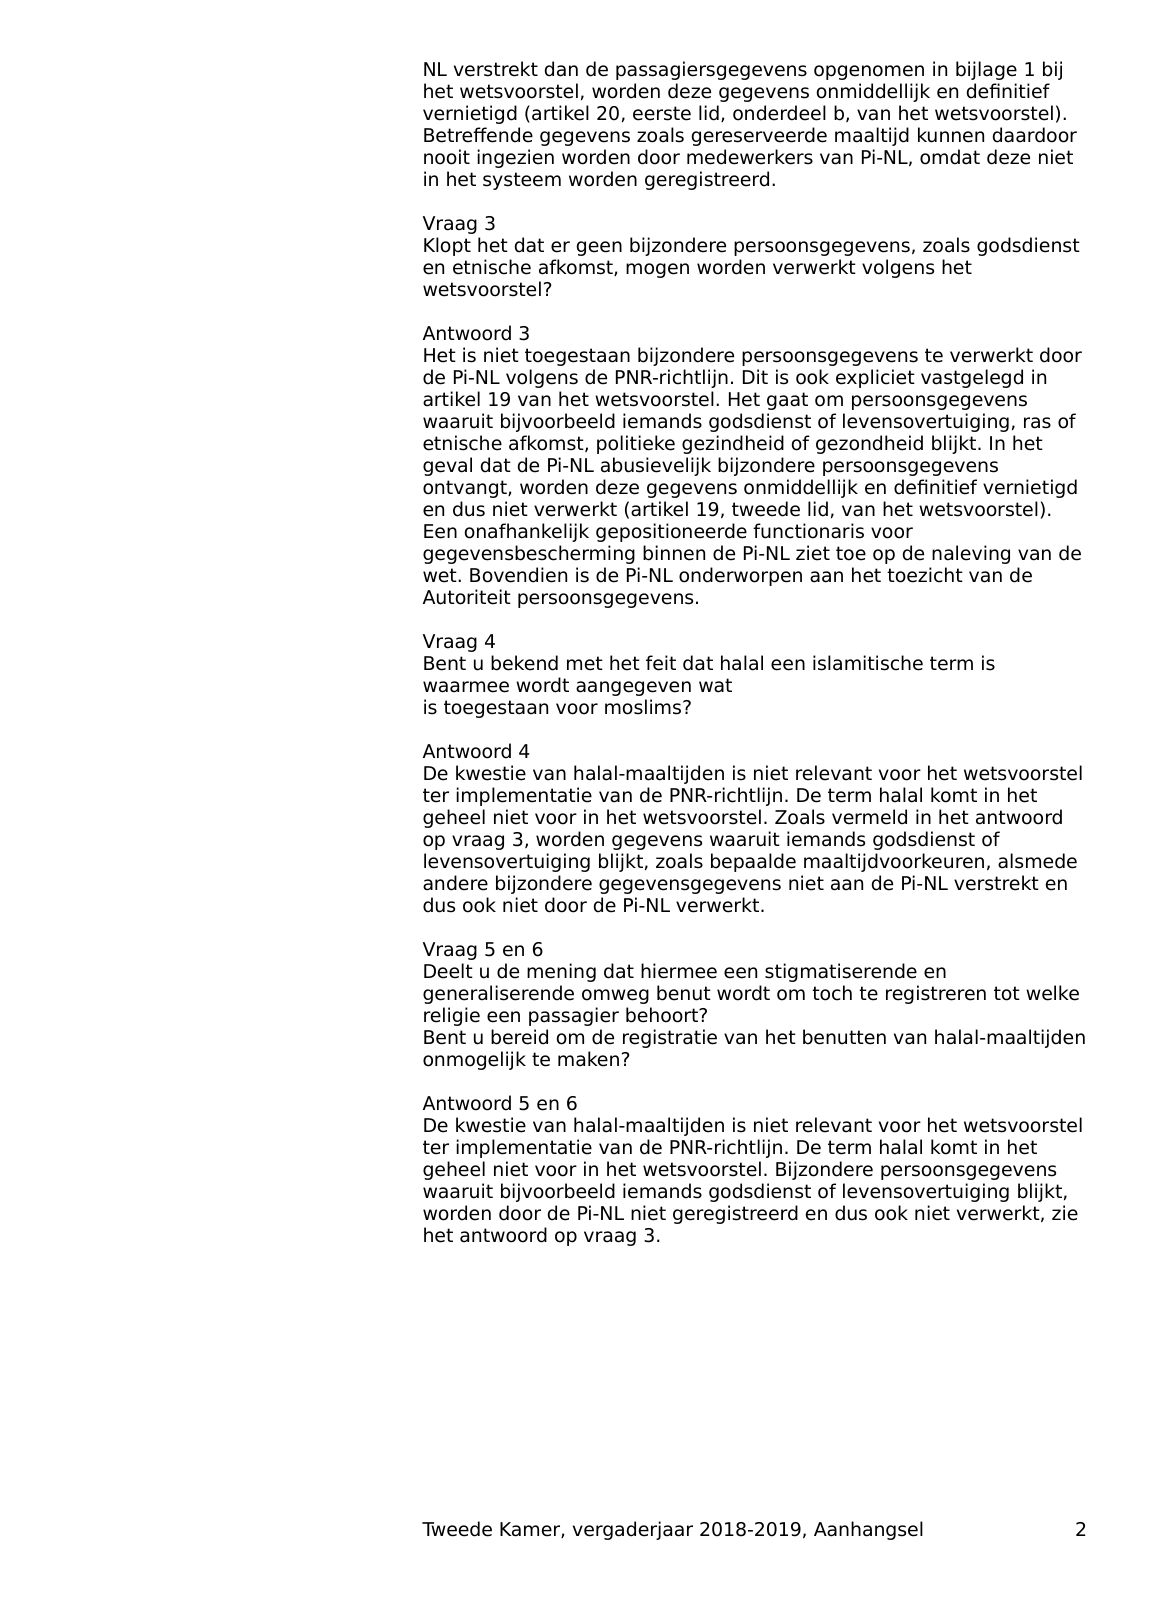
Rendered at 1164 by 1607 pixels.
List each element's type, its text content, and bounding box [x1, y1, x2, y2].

text NL verstrekt dan de passagiersgegevens opgenomen in bijlage 1 bij het wetsvoorstel, worden deze gegevens onmiddellijk en definitief vernietigd (artikel 20, eerste lid, onderdeel b, van het wetsvoorstel). Betreffende gegevens zoals gereserveerde maaltijd kunnen daardoor nooit ingezien worden door medewerkers van Pi-NL, omdat deze niet in het systeem worden geregistreerd. [422, 59, 1087, 191]
text Antwoord 3 [422, 323, 1087, 345]
text Vraag 3 [422, 213, 1087, 235]
text Bent u bekend met het feit dat halal een islamitische term is waarmee wordt aangegeven wat [422, 653, 1087, 697]
text Deelt u de mening dat hiermee een stigmatiserende en generaliserende omweg benut wordt om toch te registreren tot welke religie een passagier behoort? [422, 961, 1087, 1027]
text De kwestie van halal-maaltijden is niet relevant voor het wetsvoorstel ter implementatie van de PNR-richtlijn. De term halal komt in het geheel niet voor in het wetsvoorstel. Zoals vermeld in het antwoord op vraag 3, worden gegevens waaruit iemands godsdienst of levensovertuiging blijkt, zoals bepaalde maaltijdvoorkeuren, alsmede andere bijzondere gegevensgegevens niet aan de Pi-NL verstrekt en dus ook niet door de Pi-NL verwerkt. [422, 763, 1087, 917]
text is toegestaan voor moslims? [422, 697, 1087, 719]
text Het is niet toegestaan bijzondere persoonsgegevens te verwerkt door de Pi-NL volgens de PNR-richtlijn. Dit is ook expliciet vastgelegd in artikel 19 van het wetsvoorstel. Het gaat om persoonsgegevens waaruit bijvoorbeeld iemands godsdienst of levensovertuiging, ras of etnische afkomst, politieke gezindheid of gezondheid blijkt. In het geval dat de Pi-NL abusievelijk bijzondere persoonsgegevens ontvangt, worden deze gegevens onmiddellijk en definitief vernietigd en dus niet verwerkt (artikel 19, tweede lid, van het wetsvoorstel). Een onafhankelijk gepositioneerde functionaris voor gegevensbescherming binnen de Pi-NL ziet toe op de naleving van de wet. Bovendien is de Pi-NL onderworpen aan het toezicht van de Autoriteit persoonsgegevens. [422, 345, 1087, 609]
text Vraag 5 en 6 [422, 939, 1087, 961]
text Vraag 4 [422, 631, 1087, 653]
text Antwoord 4 [422, 741, 1087, 763]
text De kwestie van halal-maaltijden is niet relevant voor het wetsvoorstel ter implementatie van de PNR-richtlijn. De term halal komt in het geheel niet voor in het wetsvoorstel. Bijzondere persoonsgegevens waaruit bijvoorbeeld iemands godsdienst of levensovertuiging blijkt, worden door de Pi-NL niet geregistreerd en dus ook niet verwerkt, zie het antwoord op vraag 3. [422, 1115, 1087, 1247]
text Antwoord 5 en 6 [422, 1093, 1087, 1115]
text Bent u bereid om de registratie van het benutten van halal-maaltijden onmogelijk te maken? [422, 1027, 1087, 1071]
text Klopt het dat er geen bijzondere persoonsgegevens, zoals godsdienst en etnische afkomst, mogen worden verwerkt volgens het wetsvoorstel? [422, 235, 1087, 301]
